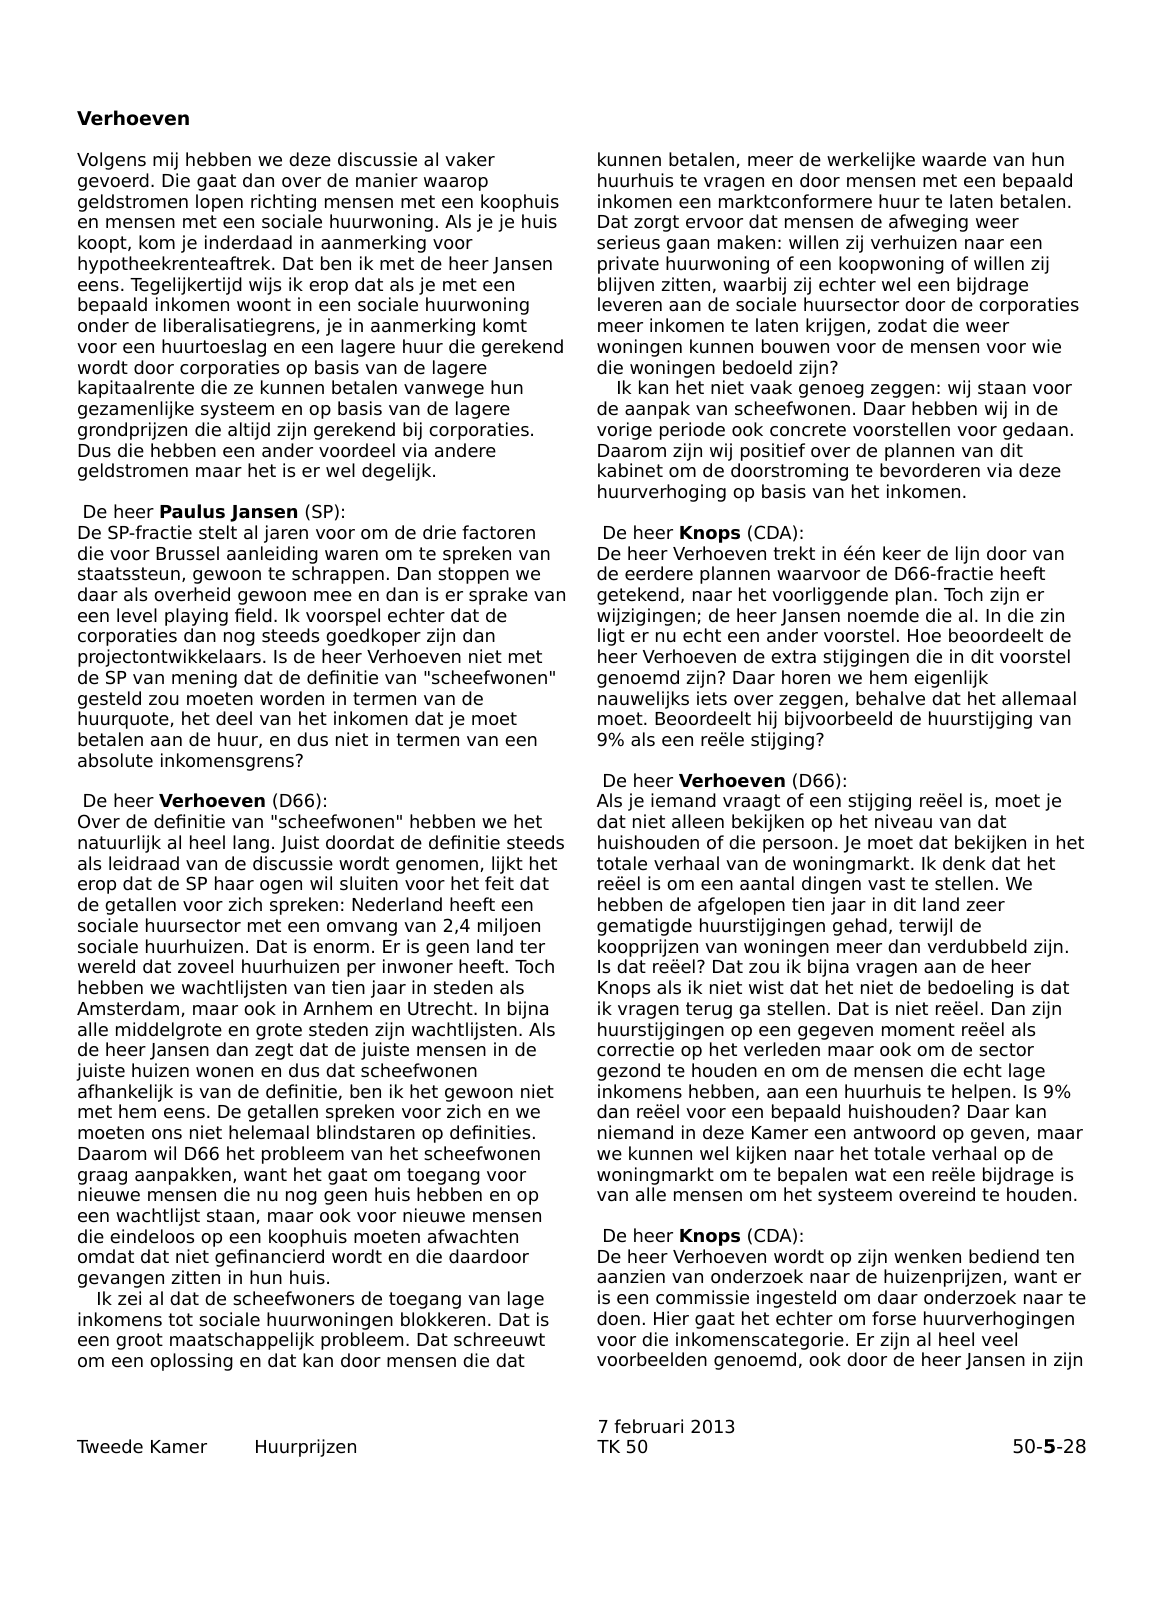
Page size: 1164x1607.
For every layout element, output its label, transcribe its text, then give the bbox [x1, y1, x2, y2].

text Volgens mij hebben we deze discussie al vaker gevoerd. Die gaat dan over de manier waarop geldstromen lopen richting mensen met een koophuis en mensen met een sociale huurwoning. Als je je huis koopt, kom je inderdaad in aanmerking voor hypotheekrenteaftrek. Dat ben ik met de heer Jansen eens. Tegelijkertijd wijs ik erop dat als je met een bepaald inkomen woont in een sociale huurwoning onder de liberalisatiegrens, je in aanmerking komt voor een huurtoeslag en een lagere huur die gerekend wordt door corporaties op basis van de lagere kapitaalrente die ze kunnen betalen vanwege hun gezamenlijke systeem en op basis van de lagere grondprijzen die altijd zijn gerekend bij corporaties. Dus die hebben een ander voordeel via andere geldstromen maar het is er wel degelijk. [77, 150, 567, 482]
text De heer Verhoeven (D66): [596, 771, 1087, 791]
text De heer Verhoeven (D66): [77, 791, 567, 812]
text kunnen betalen, meer de werkelijke waarde van hun huurhuis te vragen en door mensen met een bepaald inkomen een marktconformere huur te laten betalen. Dat zorgt ervoor dat mensen de afweging weer serieus gaan maken: willen zij verhuizen naar een private huurwoning of een koopwoning of willen zij blijven zitten, waarbij zij echter wel een bijdrage leveren aan de sociale huursector door de corporaties meer inkomen te laten krijgen, zodat die weer woningen kunnen bouwen voor de mensen voor wie die woningen bedoeld zijn? [596, 150, 1087, 378]
text De heer Verhoeven wordt op zijn wenken bediend ten aanzien van onderzoek naar de huizenprijzen, want er is een commissie ingesteld om daar onderzoek naar te doen. Hier gaat het echter om forse huurverhogingen voor die inkomenscategorie. Er zijn al heel veel voorbeelden genoemd, ook door de heer Jansen in zijn [596, 1247, 1087, 1371]
text Ik zei al dat de scheefwoners de toegang van lage inkomens tot sociale huurwoningen blokkeren. Dat is een groot maatschappelijk probleem. Dat schreeuwt om een oplossing en dat kan door mensen die dat [77, 1289, 567, 1372]
text De heer Verhoeven trekt in één keer de lijn door van de eerdere plannen waarvoor de D66-fractie heeft getekend, naar het voorliggende plan. Toch zijn er wijzigingen; de heer Jansen noemde die al. In die zin ligt er nu echt een ander voorstel. Hoe beoordeelt de heer Verhoeven de extra stijgingen die in dit voorstel genoemd zijn? Daar horen we hem eigenlijk nauwelijks iets over zeggen, behalve dat het allemaal moet. Beoordeelt hij bijvoorbeeld de huurstijging van 9% als een reële stijging? [596, 543, 1087, 751]
text De heer Paulus Jansen (SP): [77, 502, 567, 523]
text Als je iemand vraagt of een stijging reëel is, moet je dat niet alleen bekijken op het niveau van dat huishouden of die persoon. Je moet dat bekijken in het totale verhaal van de woningmarkt. Ik denk dat het reëel is om een aantal dingen vast te stellen. We hebben de afgelopen tien jaar in dit land zeer gematigde huurstijgingen gehad, terwijl de koopprijzen van woningen meer dan verdubbeld zijn. Is dat reëel? Dat zou ik bijna vragen aan de heer Knops als ik niet wist dat het niet de bedoeling is dat ik vragen terug ga stellen. Dat is niet reëel. Dan zijn huurstijgingen op een gegeven moment reëel als correctie op het verleden maar ook om de sector gezond te houden en om de mensen die echt lage inkomens hebben, aan een huurhuis te helpen. Is 9% dan reëel voor een bepaald huishouden? Daar kan niemand in deze Kamer een antwoord op geven, maar we kunnen wel kijken naar het totale verhaal op de woningmarkt om te bepalen wat een reële bijdrage is van alle mensen om het systeem overeind te houden. [596, 791, 1087, 1206]
text De heer Knops (CDA): [596, 523, 1087, 543]
text De SP-fractie stelt al jaren voor om de drie factoren die voor Brussel aanleiding waren om te spreken van staatssteun, gewoon te schrappen. Dan stoppen we daar als overheid gewoon mee en dan is er sprake van een level playing field. Ik voorspel echter dat de corporaties dan nog steeds goedkoper zijn dan projectontwikkelaars. Is de heer Verhoeven niet met de SP van mening dat de definitie van "scheefwonen" gesteld zou moeten worden in termen van de huurquote, het deel van het inkomen dat je moet betalen aan de huur, en dus niet in termen van een absolute inkomensgrens? [77, 523, 567, 771]
text De heer Knops (CDA): [596, 1226, 1087, 1247]
text Ik kan het niet vaak genoeg zeggen: wij staan voor de aanpak van scheefwonen. Daar hebben wij in de vorige periode ook concrete voorstellen voor gedaan. Daarom zijn wij positief over de plannen van dit kabinet om de doorstroming te bevorderen via deze huurverhoging op basis van het inkomen. [596, 378, 1087, 503]
text Over de definitie van "scheefwonen" hebben we het natuurlijk al heel lang. Juist doordat de definitie steeds als leidraad van de discussie wordt genomen, lijkt het erop dat de SP haar ogen wil sluiten voor het feit dat de getallen voor zich spreken: Nederland heeft een sociale huursector met een omvang van 2,4 miljoen sociale huurhuizen. Dat is enorm. Er is geen land ter wereld dat zoveel huurhuizen per inwoner heeft. Toch hebben we wachtlijsten van tien jaar in steden als Amsterdam, maar ook in Arnhem en Utrecht. In bijna alle middelgrote en grote steden zijn wachtlijsten. Als de heer Jansen dan zegt dat de juiste mensen in de juiste huizen wonen en dus dat scheefwonen afhankelijk is van de definitie, ben ik het gewoon niet met hem eens. De getallen spreken voor zich en we moeten ons niet helemaal blindstaren op definities. Daarom wil D66 het probleem van het scheefwonen graag aanpakken, want het gaat om toegang voor nieuwe mensen die nu nog geen huis hebben en op een wachtlijst staan, maar ook voor nieuwe mensen die eindeloos op een koophuis moeten afwachten omdat dat niet gefinancierd wordt en die daardoor gevangen zitten in hun huis. [77, 812, 567, 1289]
